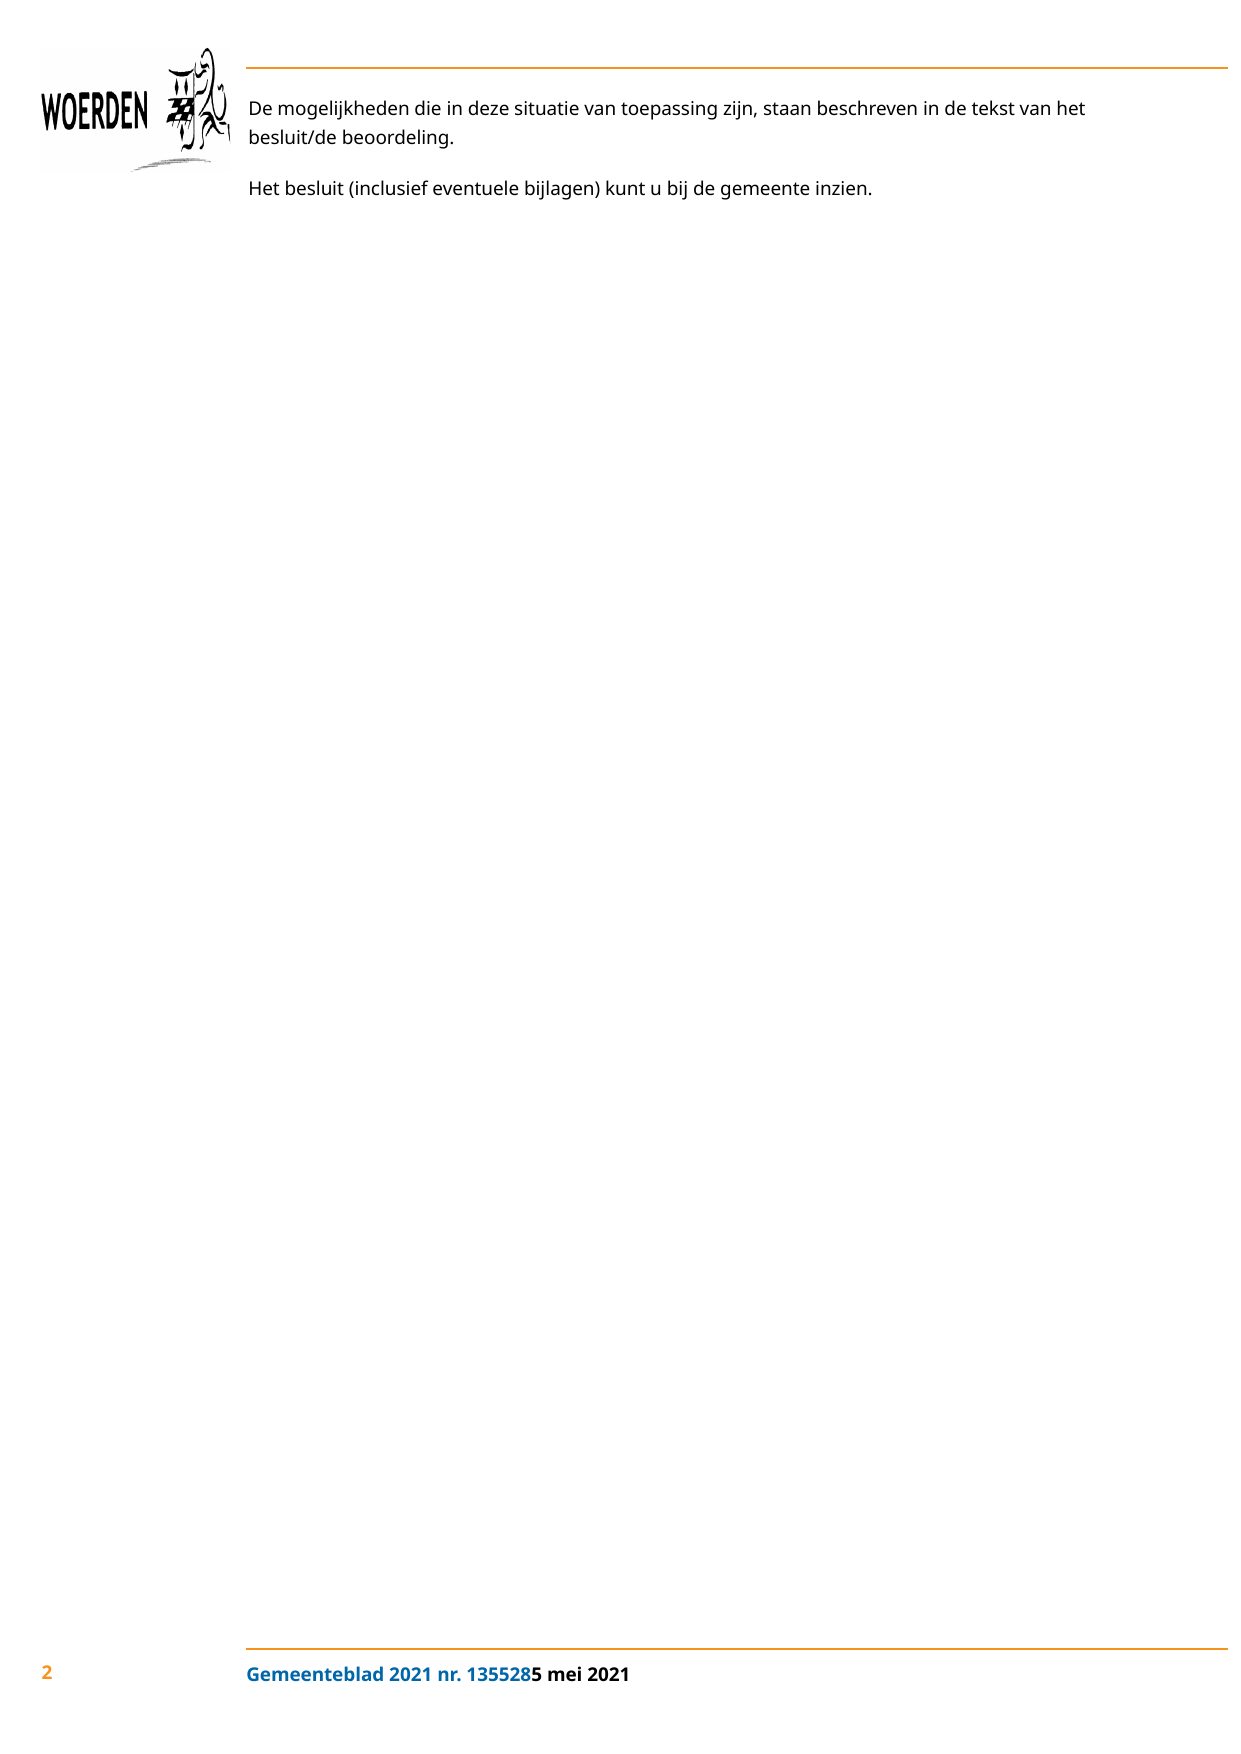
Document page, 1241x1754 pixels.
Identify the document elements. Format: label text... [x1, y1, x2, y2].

text De mogelijkheden die in deze situatie van toepassing zijn, staan beschreven in de tekst van het besluit/de beoordeling. [248, 95, 1152, 150]
picture [41, 47, 231, 172]
text Het besluit (inclusief eventuele bijlagen) kunt u bij de gemeente inzien. [248, 175, 1152, 201]
